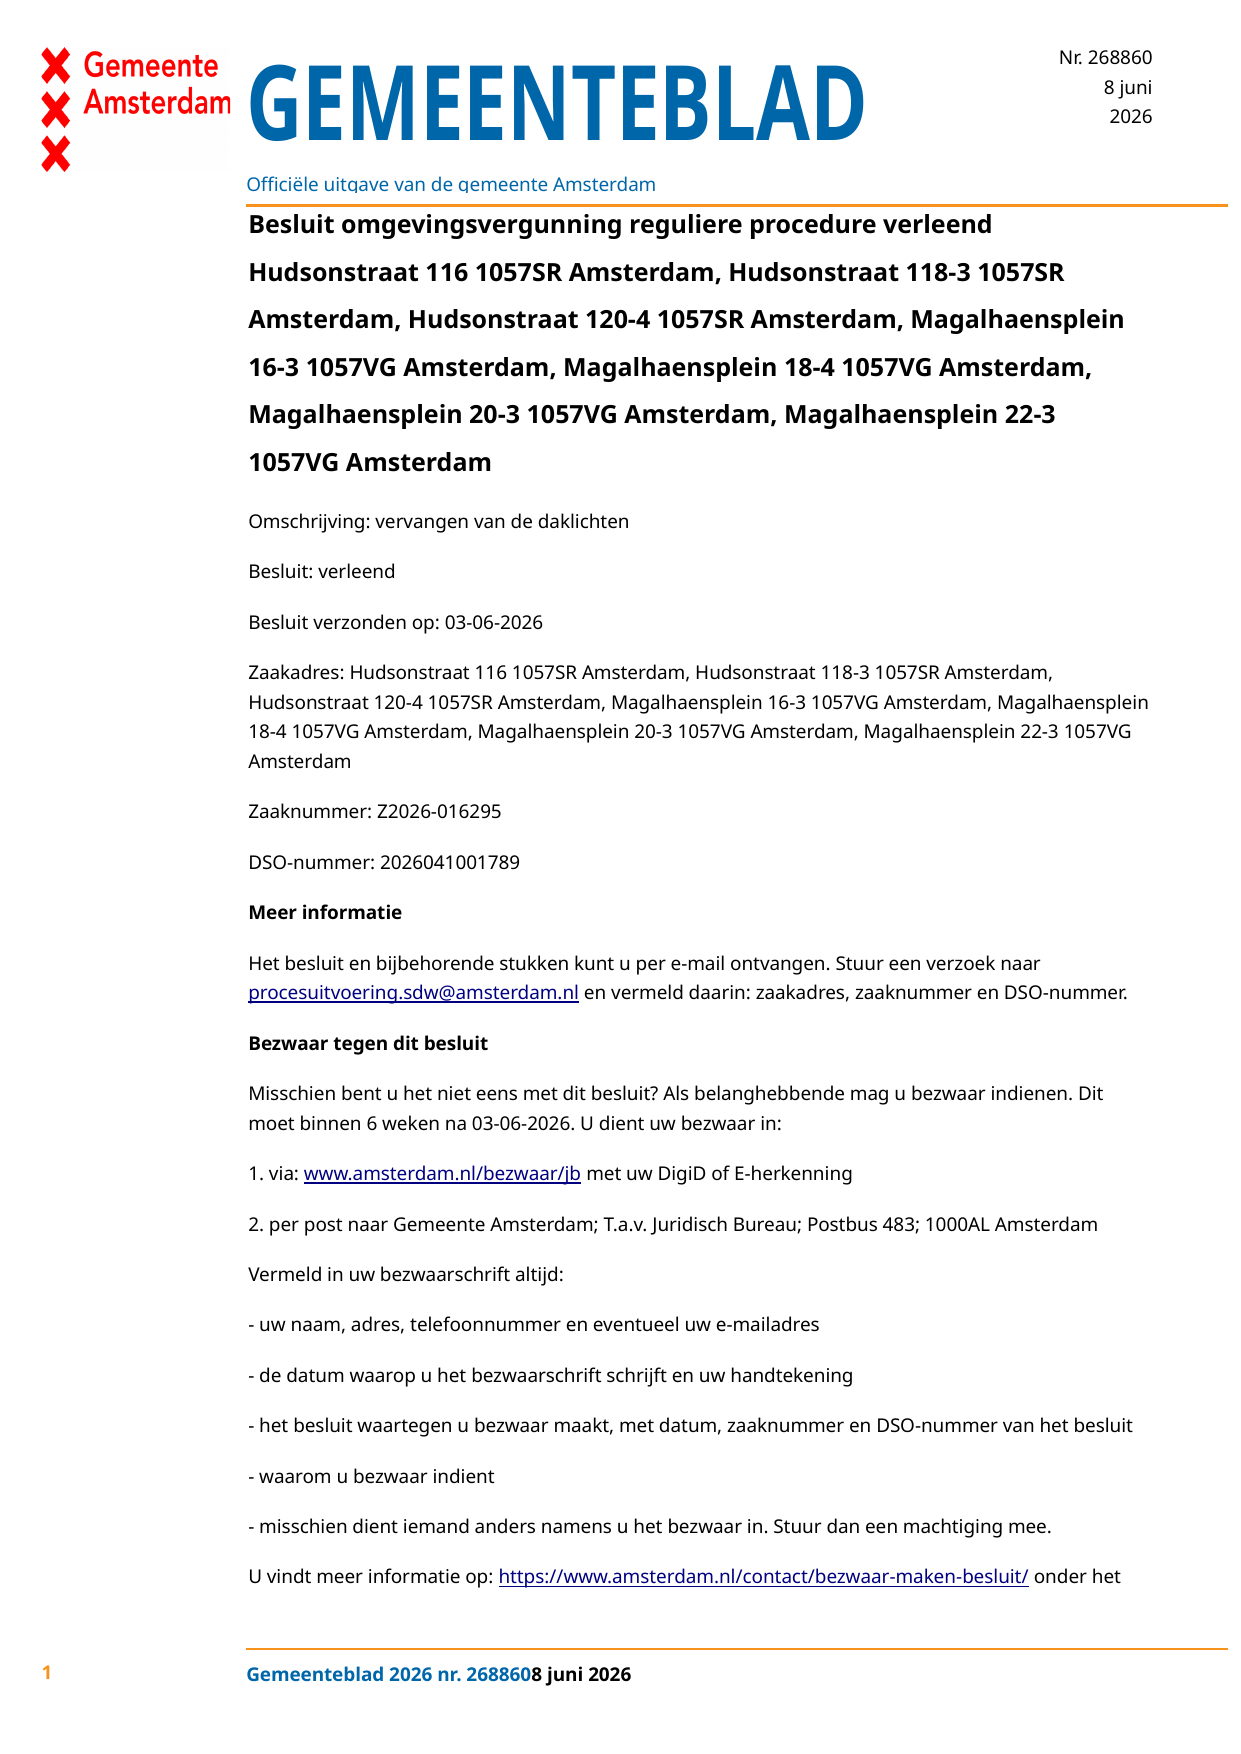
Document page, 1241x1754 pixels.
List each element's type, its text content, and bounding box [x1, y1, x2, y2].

text Vermeld in uw bezwaarschrift altijd: [248, 1261, 1152, 1287]
text Meer informatie [248, 899, 1152, 925]
picture [41, 47, 231, 172]
text Bezwaar tegen dit besluit [248, 1030, 1152, 1056]
text Omschrijving: vervangen van de daklichten [248, 508, 1152, 534]
text - het besluit waartegen u bezwaar maakt, met datum, zaaknummer en DSO-nummer van het besluit [248, 1412, 1152, 1438]
text Besluit verzonden op: 03-06-2026 [248, 609, 1152, 635]
text - de datum waarop u het bezwaarschrift schrijft en uw handtekening [248, 1362, 1152, 1388]
text 1. via: www.amsterdam.nl/bezwaar/jb met uw DigiD of E-herkenning [248, 1160, 1152, 1186]
text - waarom u bezwaar indient [248, 1463, 1152, 1489]
text - uw naam, adres, telefoonnummer en eventueel uw e-mailadres [248, 1312, 1152, 1337]
text U vindt meer informatie op: https://www.amsterdam.nl/contact/bezwaar-maken-besluit/ onder het [248, 1564, 1152, 1589]
text Het besluit en bijbehorende stukken kunt u per e-mail ontvangen. Stuur een verzoek naar procesuitvoering.sdw@amsterdam.nl en vermeld daarin: zaakadres, zaaknummer en DSO-nummer. [248, 950, 1152, 1005]
text Misschien bent u het niet eens met dit besluit? Als belanghebbende mag u bezwaar indienen. Dit moet binnen 6 weken na 03-06-2026. U dient uw bezwaar in: [248, 1080, 1152, 1136]
text 2. per post naar Gemeente Amsterdam; T.a.v. Juridisch Bureau; Postbus 483; 1000AL Amsterdam [248, 1211, 1152, 1237]
text - misschien dient iemand anders namens u het bezwaar in. Stuur dan een machtiging mee. [248, 1513, 1152, 1539]
text Besluit: verleend [248, 559, 1152, 584]
text Zaakadres: Hudsonstraat 116 1057SR Amsterdam, Hudsonstraat 118-3 1057SR Amsterdam, Hudsonstraat 120-4 1057SR Amsterdam, Magalhaensplein 16-3 1057VG Amsterdam, Magalhaensplein 18-4 1057VG Amsterdam, Magalhaensplein 20-3 1057VG Amsterdam, Magalhaensplein 22-3 1057VG Amsterdam [248, 659, 1152, 774]
text DSO-nummer: 2026041001789 [248, 849, 1152, 875]
text Besluit omgevingsvergunning reguliere procedure verleend Hudsonstraat 116 1057SR Amsterdam, Hudsonstraat 118-3 1057SR Amsterdam, Hudsonstraat 120-4 1057SR Amsterdam, Magalhaensplein 16-3 1057VG Amsterdam, Magalhaensplein 18-4 1057VG Amsterdam, Magalhaensplein 20-3 1057VG Amsterdam, Magalhaensplein 22-3 1057VG Amsterdam [248, 207, 1152, 479]
text Zaaknummer: Z2026-016295 [248, 799, 1152, 824]
